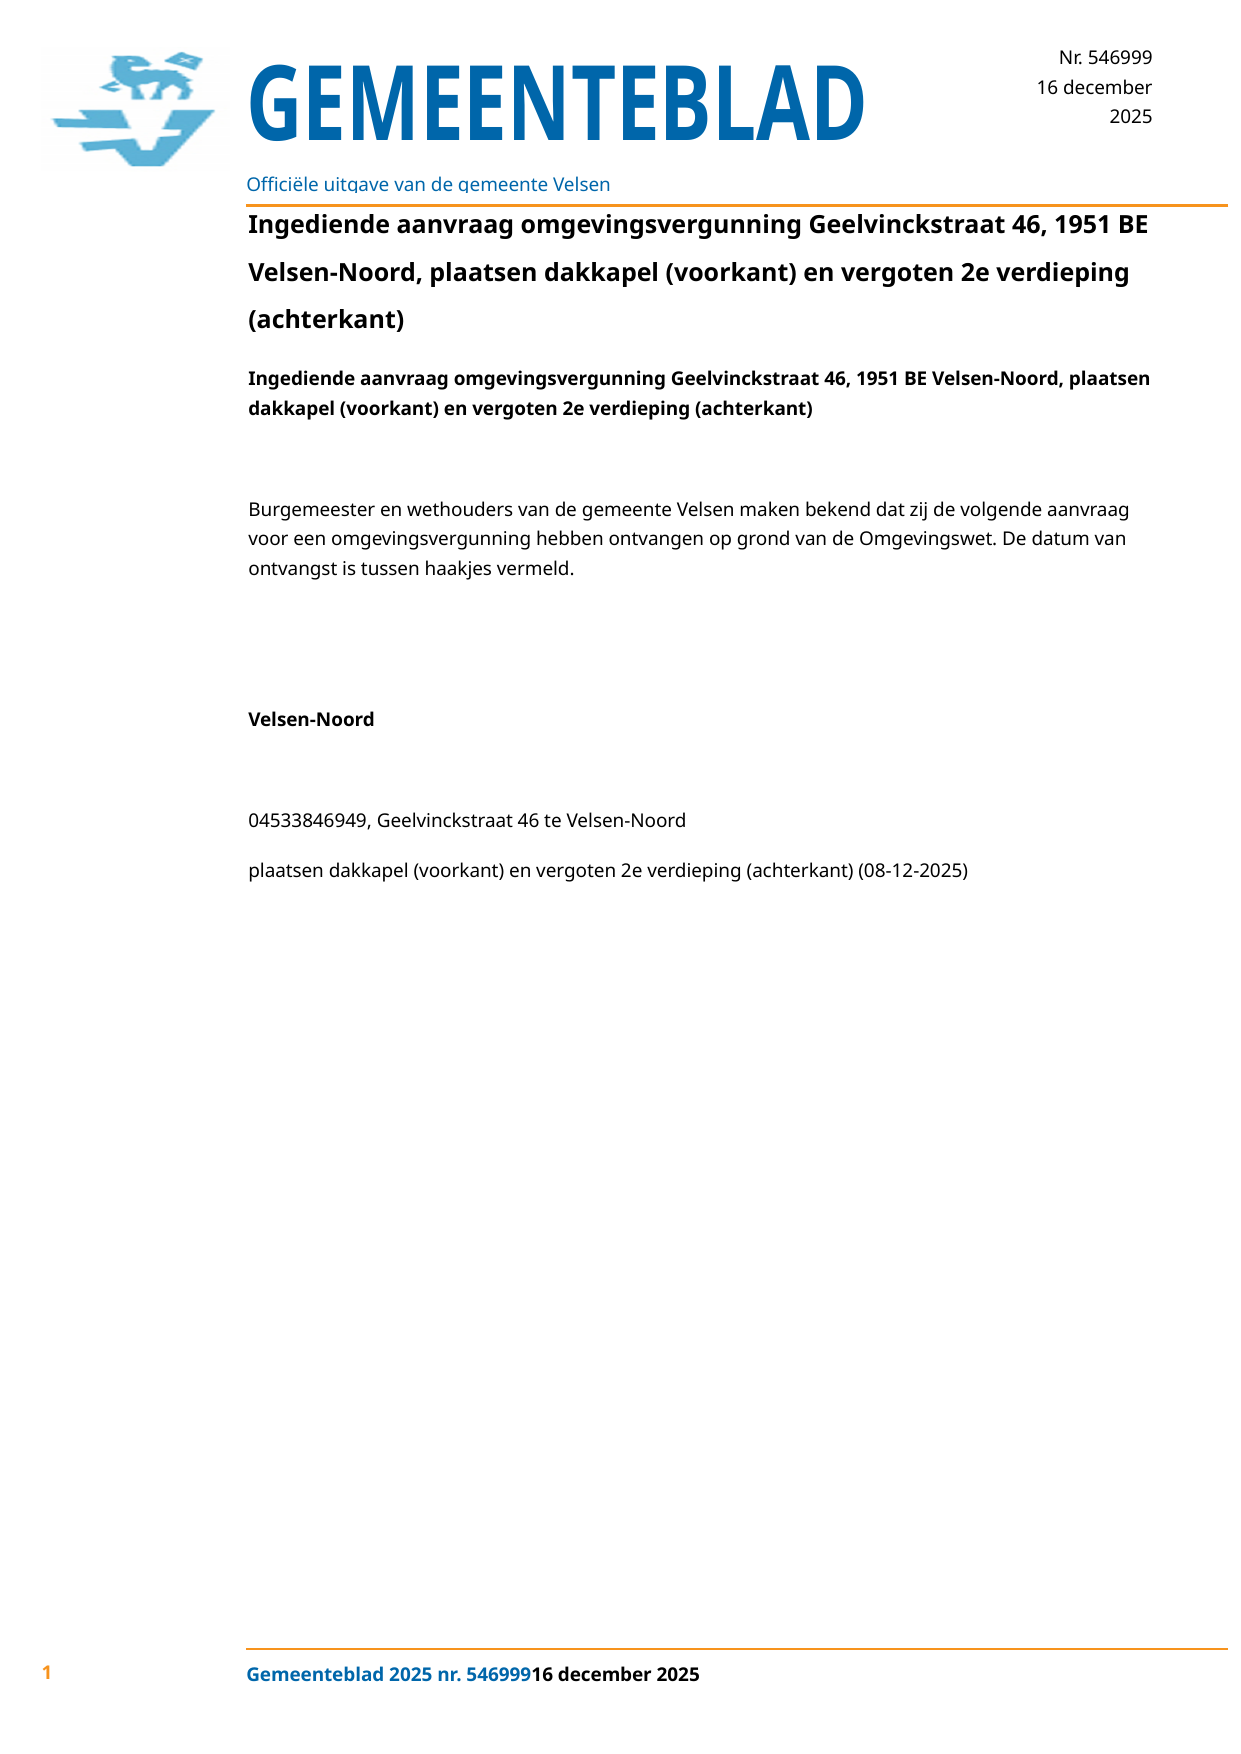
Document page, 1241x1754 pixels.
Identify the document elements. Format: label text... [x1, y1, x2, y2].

text 04533846949, Geelvinckstraat 46 te Velsen-Noord [248, 807, 1152, 833]
text Velsen-Noord [248, 706, 1152, 732]
text plaatsen dakkapel (voorkant) en vergoten 2e verdieping (achterkant) (08-12-2025) [248, 858, 1152, 883]
text Ingediende aanvraag omgevingsvergunning Geelvinckstraat 46, 1951 BE Velsen-Noord, plaatsen dakkapel (voorkant) en vergoten 2e verdieping (achterkant) [248, 207, 1152, 336]
text Burgemeester en wethouders van de gemeente Velsen maken bekend dat zij de volgende aanvraag voor een omgevingsvergunning hebben ontvangen op grond van de Omgevingswet. De datum van ontvangst is tussen haakjes vermeld. [248, 496, 1152, 581]
text Ingediende aanvraag omgevingsvergunning Geelvinckstraat 46, 1951 BE Velsen-Noord, plaatsen dakkapel (voorkant) en vergoten 2e verdieping (achterkant) [248, 366, 1152, 421]
picture [41, 47, 231, 172]
